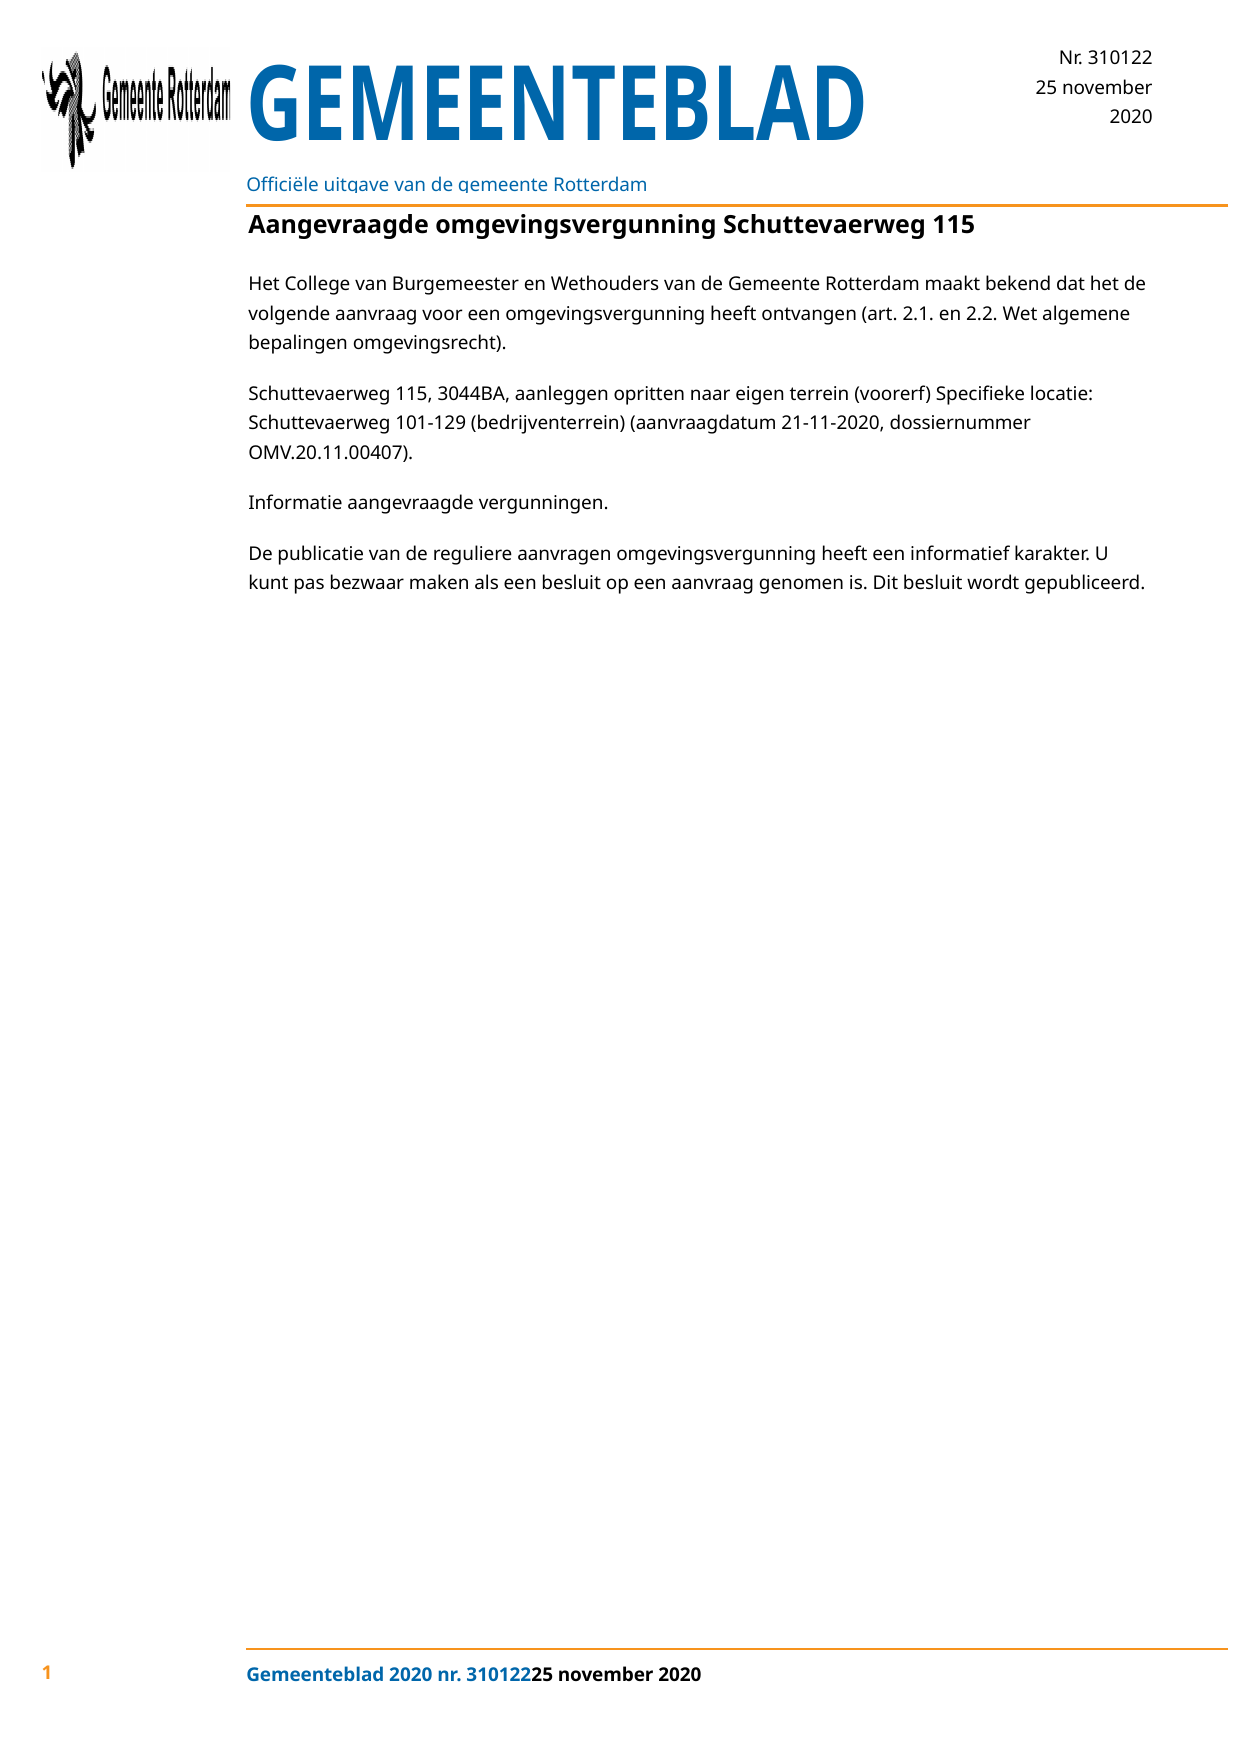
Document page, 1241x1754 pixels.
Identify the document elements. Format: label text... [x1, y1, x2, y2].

text Schuttevaerweg 115, 3044BA, aanleggen opritten naar eigen terrein (voorerf) Specifieke locatie: Schuttevaerweg 101-129 (bedrijventerrein) (aanvraagdatum 21-11-2020, dossiernummer OMV.20.11.00407). [248, 380, 1152, 465]
text Aangevraagde omgevingsvergunning Schuttevaerweg 115 [248, 207, 1152, 241]
picture [41, 47, 231, 172]
text Informatie aangevraagde vergunningen. [248, 489, 1152, 515]
text De publicatie van de reguliere aanvragen omgevingsvergunning heeft een informatief karakter. U kunt pas bezwaar maken als een besluit op een aanvraag genomen is. Dit besluit wordt gepubliceerd. [248, 540, 1152, 595]
text Het College van Burgemeester en Wethouders van de Gemeente Rotterdam maakt bekend dat het de volgende aanvraag voor een omgevingsvergunning heeft ontvangen (art. 2.1. en 2.2. Wet algemene bepalingen omgevingsrecht). [248, 270, 1152, 355]
